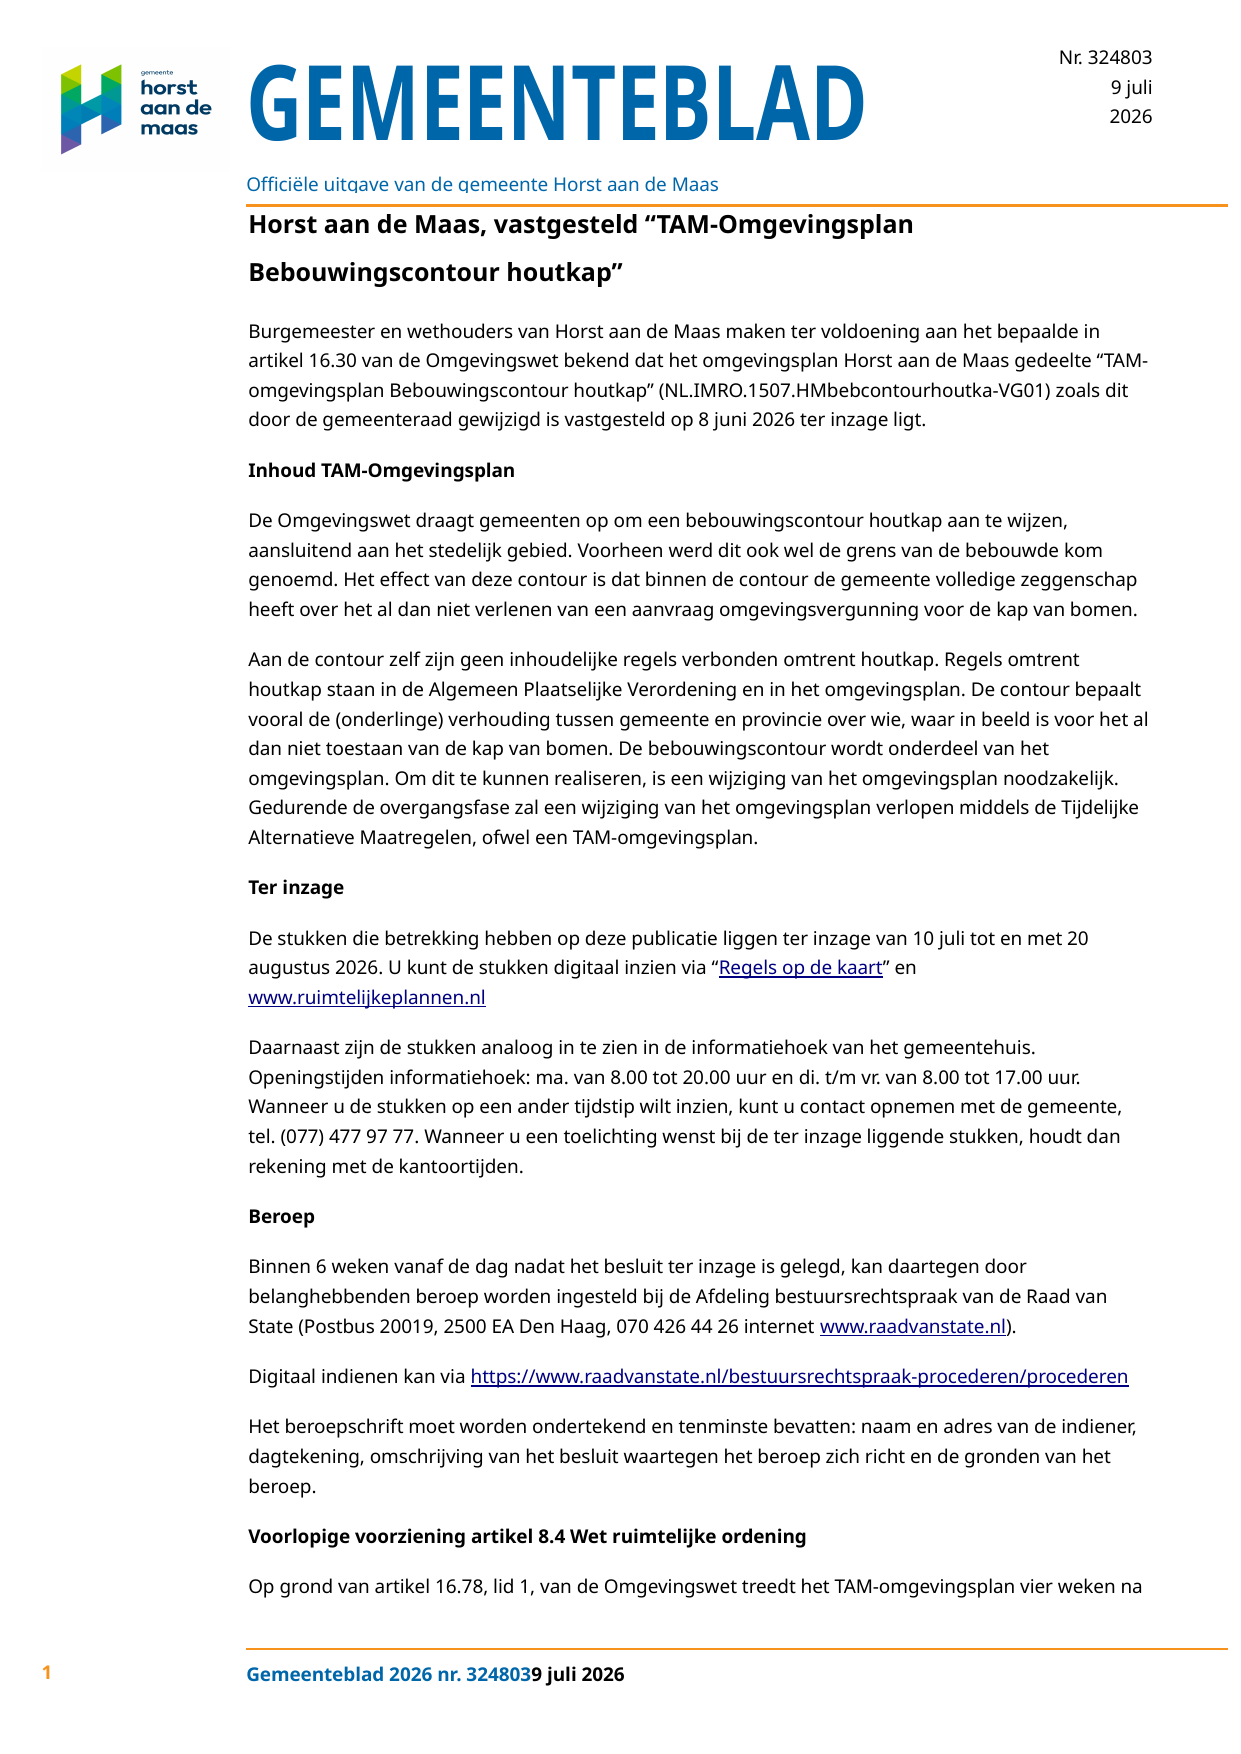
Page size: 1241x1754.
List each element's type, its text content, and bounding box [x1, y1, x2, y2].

text Horst aan de Maas, vastgesteld “TAM-Omgevingsplan Bebouwingscontour houtkap” [248, 207, 1152, 288]
text Inhoud TAM-Omgevingsplan [248, 457, 1152, 483]
text Beroep [248, 1203, 1152, 1229]
picture [41, 47, 231, 172]
text Aan de contour zelf zijn geen inhoudelijke regels verbonden omtrent houtkap. Regels omtrent houtkap staan in de Algemeen Plaatselijke Verordening en in het omgevingsplan. De contour bepaalt vooral de (onderlinge) verhouding tussen gemeente en provincie over wie, waar in beeld is voor het al dan niet toestaan van de kap van bomen. De bebouwingscontour wordt onderdeel van het omgevingsplan. Om dit te kunnen realiseren, is een wijziging van het omgevingsplan noodzakelijk. Gedurende de overgangsfase zal een wijziging van het omgevingsplan verlopen middels de Tijdelijke Alternatieve Maatregelen, ofwel een TAM-omgevingsplan. [248, 647, 1152, 850]
text Op grond van artikel 16.78, lid 1, van de Omgevingswet treedt het TAM-omgevingsplan vier weken na [248, 1574, 1152, 1599]
text Digitaal indienen kan via https://www.raadvanstate.nl/bestuursrechtspraak-procederen/procederen [248, 1363, 1152, 1389]
text Burgemeester en wethouders van Horst aan de Maas maken ter voldoening aan het bepaalde in artikel 16.30 van de Omgevingswet bekend dat het omgevingsplan Horst aan de Maas gedeelte “TAM-omgevingsplan Bebouwingscontour houtkap” (NL.IMRO.1507.HMbebcontourhoutka-VG01) zoals dit door de gemeenteraad gewijzigd is vastgesteld op 8 juni 2026 ter inzage ligt. [248, 318, 1152, 432]
text De Omgevingswet draagt gemeenten op om een bebouwingscontour houtkap aan te wijzen, aansluitend aan het stedelijk gebied. Voorheen werd dit ook wel de grens van de bebouwde kom genoemd. Het effect van deze contour is dat binnen de contour de gemeente volledige zeggenschap heeft over het al dan niet verlenen van een aanvraag omgevingsvergunning voor de kap van bomen. [248, 507, 1152, 622]
text Binnen 6 weken vanaf de dag nadat het besluit ter inzage is gelegd, kan daartegen door belanghebbenden beroep worden ingesteld bij de Afdeling bestuursrechtspraak van de Raad van State (Postbus 20019, 2500 EA Den Haag, 070 426 44 26 internet www.raadvanstate.nl). [248, 1254, 1152, 1339]
text Het beroepschrift moet worden ondertekend en tenminste bevatten: naam en adres van de indiener, dagtekening, omschrijving van het besluit waartegen het beroep zich richt en de gronden van het beroep. [248, 1414, 1152, 1499]
text De stukken die betrekking hebben op deze publicatie liggen ter inzage van 10 juli tot en met 20 augustus 2026. U kunt de stukken digitaal inzien via “Regels op de kaart” en www.ruimtelijkeplannen.nl [248, 925, 1152, 1010]
text Ter inzage [248, 874, 1152, 900]
text Daarnaast zijn de stukken analoog in te zien in de informatiehoek van het gemeentehuis. Openingstijden informatiehoek: ma. van 8.00 tot 20.00 uur en di. t/m vr. van 8.00 tot 17.00 uur. Wanneer u de stukken op een ander tijdstip wilt inzien, kunt u contact opnemen met de gemeente, tel. (077) 477 97 77. Wanneer u een toelichting wenst bij de ter inzage liggende stukken, houdt dan rekening met de kantoortijden. [248, 1034, 1152, 1179]
text Voorlopige voorziening artikel 8.4 Wet ruimtelijke ordening [248, 1523, 1152, 1549]
